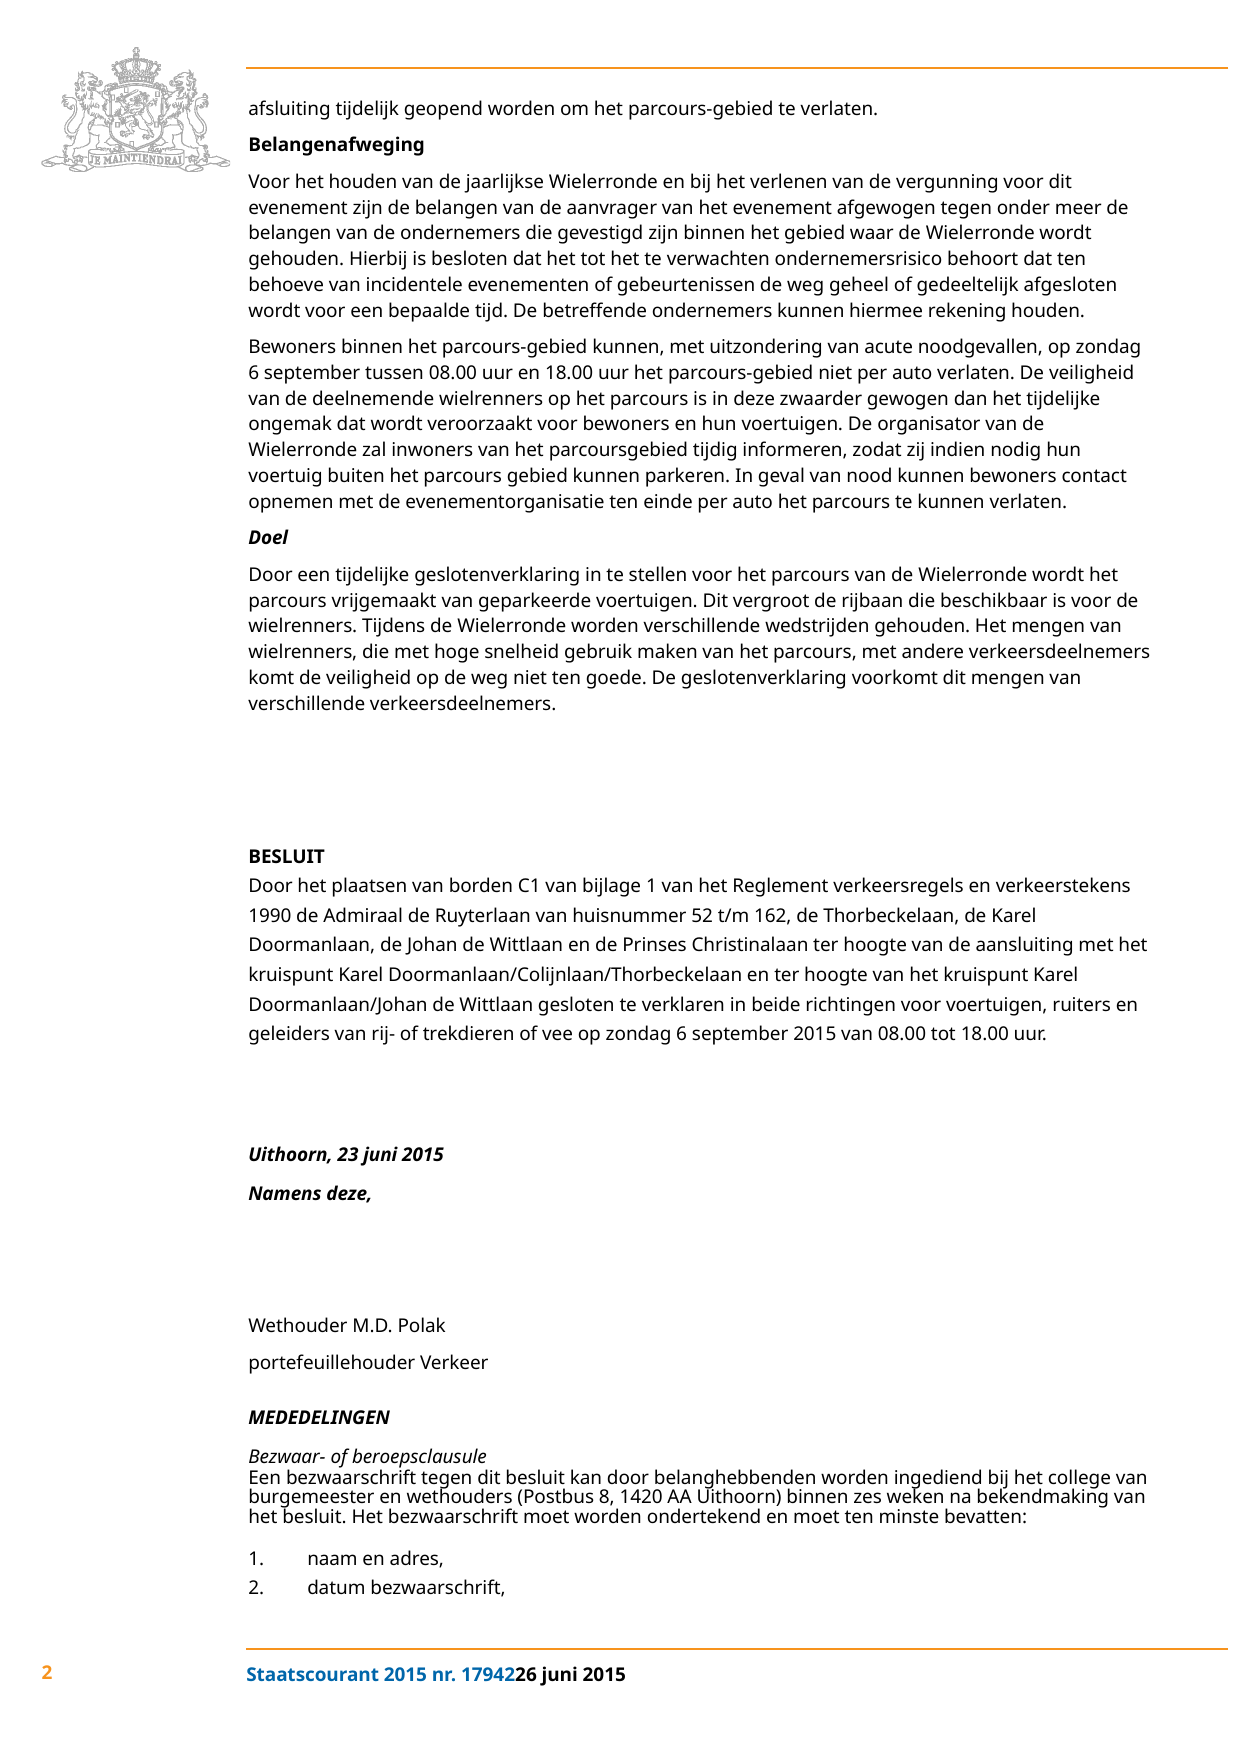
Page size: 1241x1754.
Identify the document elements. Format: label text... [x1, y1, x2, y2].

list naam en adres, [248, 1545, 1152, 1570]
text Wethouder M.D. Polak [248, 1317, 1152, 1336]
text afsluiting tijdelijk geopend worden om het parcours-gebied te verlaten. [248, 95, 1152, 121]
text Bewoners binnen het parcours-gebied kunnen, met uitzondering van acute noodgevallen, op zondag 6 september tussen 08.00 uur en 18.00 uur het parcours-gebied niet per auto verlaten. De veiligheid van de deelnemende wielrenners op het parcours is in deze zwaarder gewogen dan het tijdelijke ongemak dat wordt veroorzaakt voor bewoners en hun voertuigen. De organisator van de Wielerronde zal inwoners van het parcoursgebied tijdig informeren, zodat zij indien nodig hun voertuig buiten het parcours gebied kunnen parkeren. In geval van nood kunnen bewoners contact opnemen met de evenementorganisatie ten einde per auto het parcours te kunnen verlaten. [248, 333, 1152, 513]
text Door het plaatsen van borden C1 van bijlage 1 van het Reglement verkeersregels en verkeerstekens 1990 de Admiraal de Ruyterlaan van huisnummer 52 t/m 162, de Thorbeckelaan, de Karel Doormanlaan, de Johan de Wittlaan en de Prinses Christinalaan ter hoogte van de aansluiting met het kruispunt Karel Doormanlaan/Colijnlaan/Thorbeckelaan en ter hoogte van het kruispunt Karel Doormanlaan/Johan de Wittlaan gesloten te verklaren in beide richtingen voor voertuigen, ruiters en geleiders van rij- of trekdieren of vee op zondag 6 september 2015 van 08.00 tot 18.00 uur. [248, 872, 1152, 1046]
text MEDEDELINGEN [248, 1404, 1152, 1430]
picture [41, 47, 231, 172]
text Door een tijdelijke geslotenverklaring in te stellen voor het parcours van de Wielerronde wordt het parcours vrijgemaakt van geparkeerde voertuigen. Dit vergroot de rijbaan die beschikbaar is voor de wielrenners. Tijdens de Wielerronde worden verschillende wedstrijden gehouden. Het mengen van wielrenners, die met hoge snelheid gebruik maken van het parcours, met andere verkeersdeelnemers komt de veiligheid op de weg niet ten goede. De geslotenverklaring voorkomt dit mengen van verschillende verkeersdeelnemers. [248, 561, 1152, 716]
text Bezwaar- of beroepsclausule [248, 1443, 1152, 1469]
text Belangenafweging [248, 131, 1152, 157]
text BESLUIT [248, 843, 1152, 869]
text portefeuillehouder Verkeer [248, 1354, 1152, 1373]
text Doel [248, 524, 1152, 550]
text Voor het houden van de jaarlijkse Wielerronde en bij het verlenen van de vergunning voor dit evenement zijn de belangen van de aanvrager van het evenement afgewogen tegen onder meer de belangen van de ondernemers die gevestigd zijn binnen het gebied waar de Wielerronde wordt gehouden. Hierbij is besloten dat het tot het te verwachten ondernemersrisico behoort dat ten behoeve van incidentele evenementen of gebeurtenissen de weg geheel of gedeeltelijk afgesloten wordt voor een bepaalde tijd. De betreffende ondernemers kunnen hiermee rekening houden. [248, 168, 1152, 322]
list datum bezwaarschrift, [248, 1574, 1152, 1600]
text Namens deze, [248, 1180, 1152, 1206]
text Uithoorn, 23 juni 2015 [248, 1141, 1152, 1166]
text Een bezwaarschrift tegen dit besluit kan door belanghebbenden worden ingediend bij het college van burgemeester en wethouders (Postbus 8, 1420 AA Uithoorn) binnen zes weken na bekendmaking van het besluit. Het bezwaarschrift moet worden ondertekend en moet ten minste bevatten: [248, 1469, 1152, 1527]
